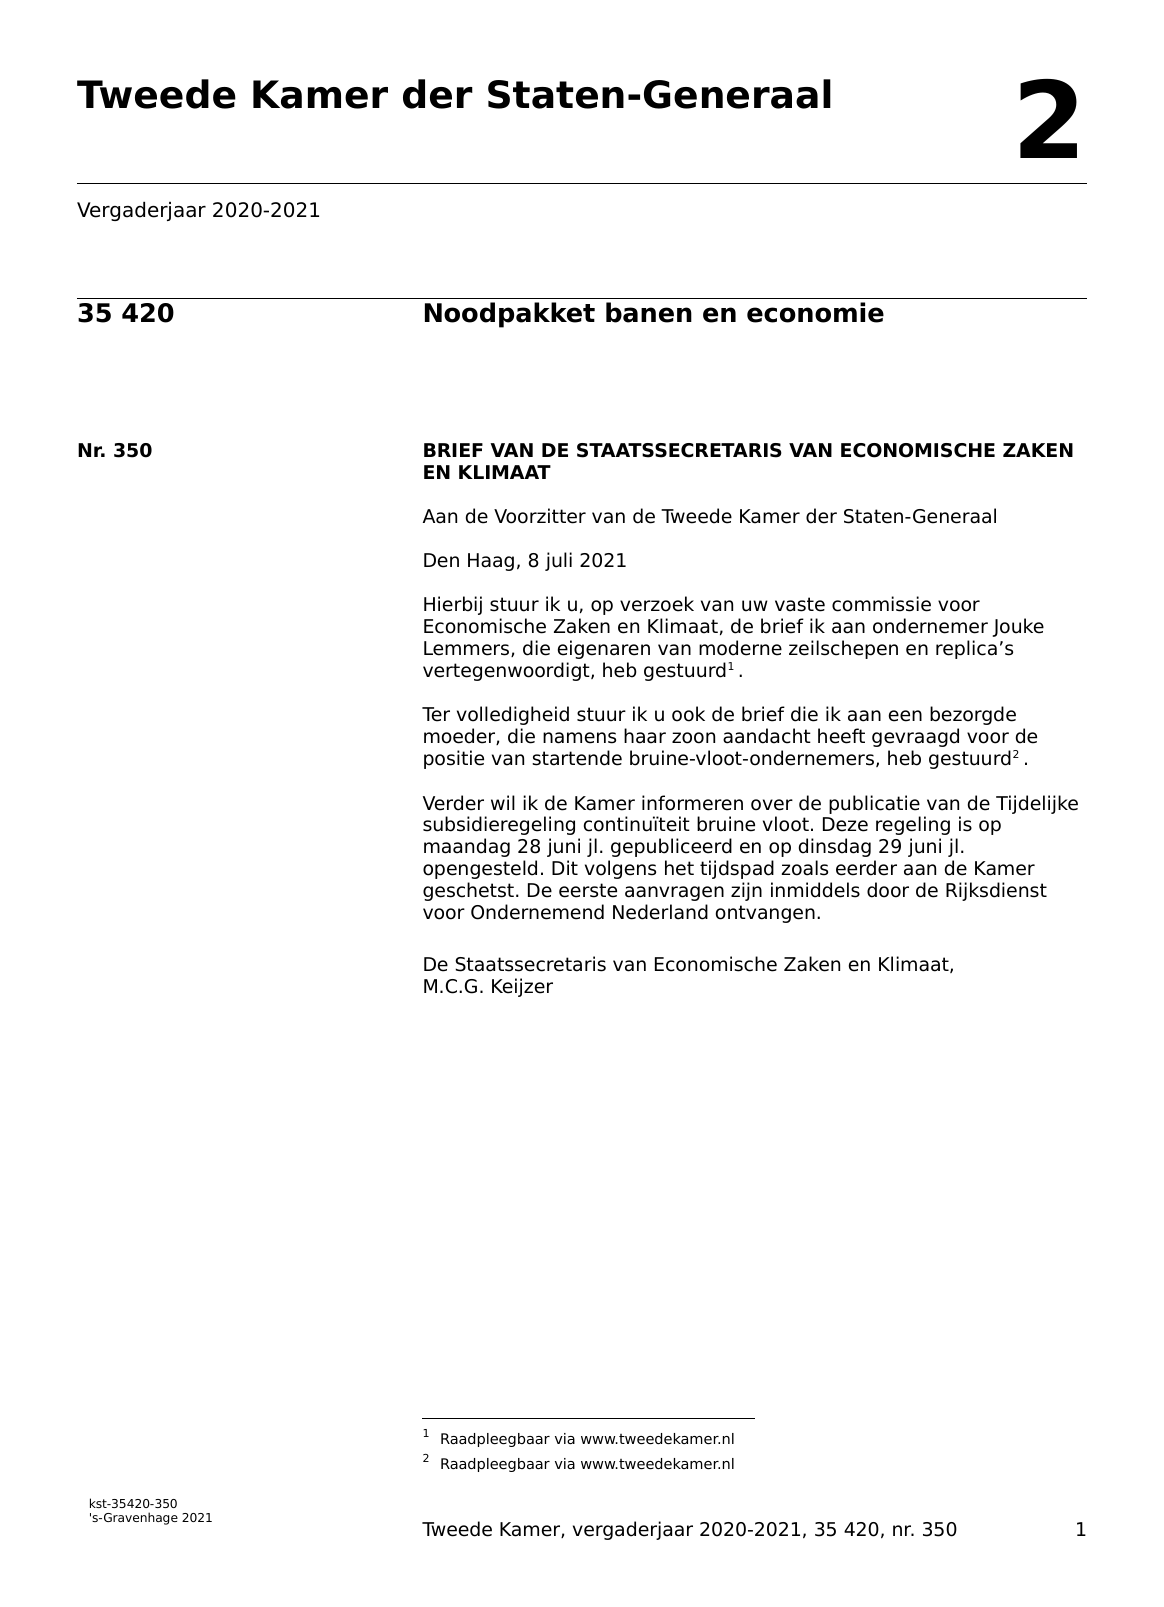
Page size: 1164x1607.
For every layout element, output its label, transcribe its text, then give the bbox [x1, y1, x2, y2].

subtitle 35 420 Noodpakket banen en economie [77, 299, 1087, 329]
text Den Haag, 8 juli 2021 [422, 550, 1087, 572]
text Verder wil ik de Kamer informeren over de publicatie van de Tijdelijke subsidieregeling continuïteit bruine vloot. Deze regeling is op maandag 28 juni jl. gepubliceerd en op dinsdag 29 juni jl. opengesteld. Dit volgens het tijdspad zoals eerder aan de Kamer geschetst. De eerste aanvragen zijn inmiddels door de Rijksdienst voor Ondernemend Nederland ontvangen. [422, 792, 1087, 924]
text Ter volledigheid stuur ik u ook de brief die ik aan een bezorgde moeder, die namens haar zoon aandacht heeft gevraagd voor de positie van startende bruine-vloot-ondernemers, heb gestuurd. [422, 704, 1087, 770]
text De Staatssecretaris van Economische Zaken en Klimaat, M.C.G. Keijzer [422, 954, 1087, 998]
table_cell Vergaderjaar 2020-2021 [77, 184, 1087, 298]
table_header Tweede Kamer der Staten-Generaal [77, 59, 886, 183]
text kst-35420-350 [88, 1497, 323, 1511]
table_header 2 [886, 59, 1087, 183]
text Aan de Voorzitter van de Tweede Kamer der Staten-Generaal [422, 506, 1087, 528]
text Hierbij stuur ik u, op verzoek van uw vaste commissie voor Economische Zaken en Klimaat, de brief ik aan ondernemer Jouke Lemmers, die eigenaren van moderne zeilschepen en replica’s vertegenwoordigt, heb gestuurd. [422, 594, 1087, 682]
text 's-Gravenhage 2021 [88, 1511, 323, 1525]
text Raadpleegbaar via www.tweedekamer.nl [422, 1427, 1087, 1449]
text Raadpleegbaar via www.tweedekamer.nl [422, 1452, 1087, 1474]
subtitle Nr. 350 BRIEF VAN DE STAATSSECRETARIS VAN ECONOMISCHE ZAKEN EN KLIMAAT [77, 440, 1087, 484]
